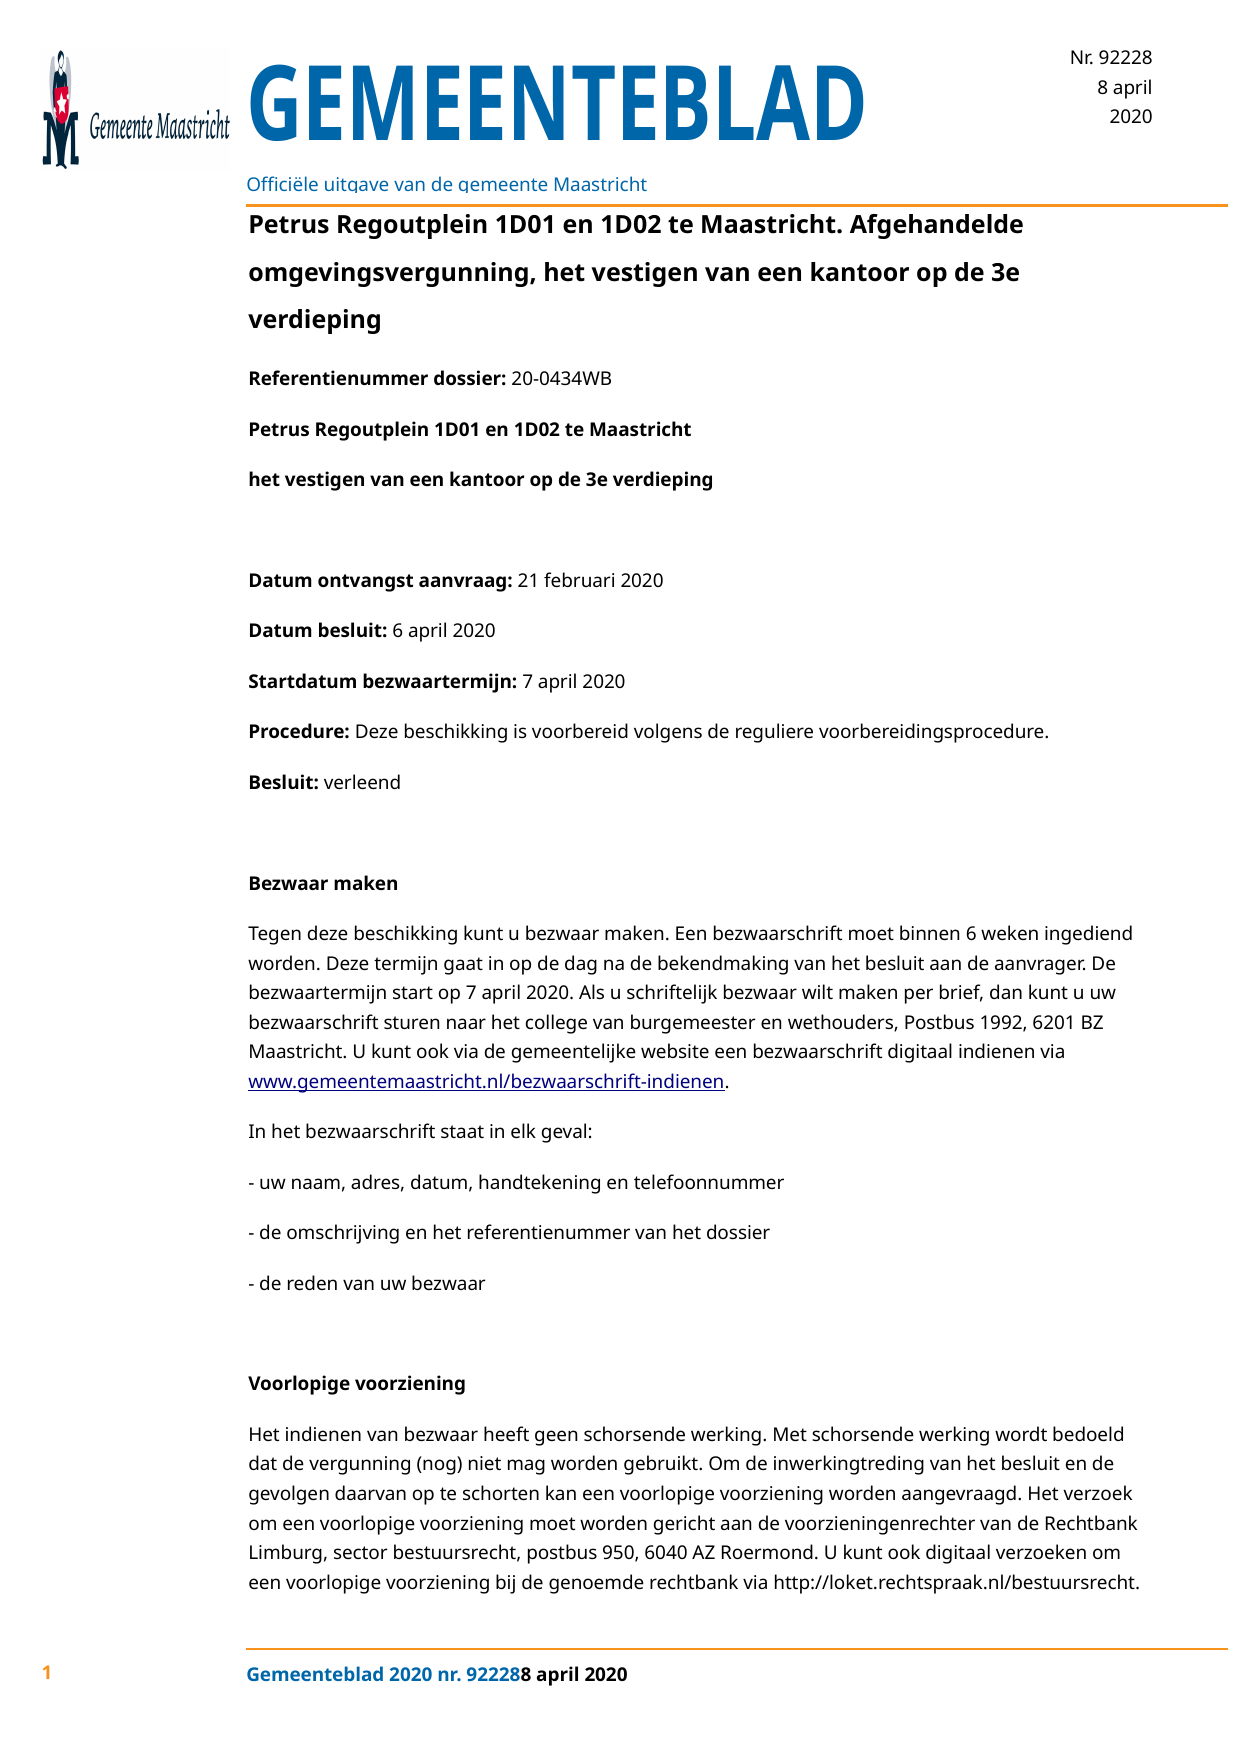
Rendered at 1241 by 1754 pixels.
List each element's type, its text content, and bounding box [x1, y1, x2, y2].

text Bezwaar maken [248, 870, 1152, 895]
text - uw naam, adres, datum, handtekening en telefoonnummer [248, 1169, 1152, 1194]
picture [41, 47, 231, 172]
text Het indienen van bezwaar heeft geen schorsende werking. Met schorsende werking wordt bedoeld dat de vergunning (nog) niet mag worden gebruikt. Om de inwerkingtreding van het besluit en de gevolgen daarvan op te schorten kan een voorlopige voorziening worden aangevraagd. Het verzoek om een voorlopige voorziening moet worden gericht aan de voorzieningenrechter van de Rechtbank Limburg, sector bestuursrecht, postbus 950, 6040 AZ Roermond. U kunt ook digitaal verzoeken om een voorlopige voorziening bij de genoemde rechtbank via http://loket.rechtspraak.nl/bestuursrecht. [248, 1421, 1152, 1594]
text - de reden van uw bezwaar [248, 1270, 1152, 1295]
text Voorlopige voorziening [248, 1371, 1152, 1396]
text Petrus Regoutplein 1D01 en 1D02 te Maastricht. Afgehandelde omgevingsvergunning, het vestigen van een kantoor op de 3e verdieping [248, 207, 1152, 336]
text het vestigen van een kantoor op de 3e verdieping [248, 466, 1152, 492]
text Tegen deze beschikking kunt u bezwaar maken. Een bezwaarschrift moet binnen 6 weken ingediend worden. Deze termijn gaat in op de dag na de bekendmaking van het besluit aan de aanvrager. De bezwaartermijn start op 7 april 2020. Als u schriftelijk bezwaar wilt maken per brief, dan kunt u uw bezwaarschrift sturen naar het college van burgemeester en wethouders, Postbus 1992, 6201 BZ Maastricht. U kunt ook via de gemeentelijke website een bezwaarschrift digitaal indienen via www.gemeentemaastricht.nl/bezwaarschrift-indienen. [248, 920, 1152, 1094]
text In het bezwaarschrift staat in elk geval: [248, 1118, 1152, 1144]
text Referentienummer dossier: 20-0434WB [248, 366, 1152, 391]
text Datum besluit: 6 april 2020 [248, 618, 1152, 643]
text Datum ontvangst aanvraag: 21 februari 2020 [248, 567, 1152, 593]
text Startdatum bezwaartermijn: 7 april 2020 [248, 668, 1152, 694]
text - de omschrijving en het referentienummer van het dossier [248, 1219, 1152, 1245]
text Procedure: Deze beschikking is voorbereid volgens de reguliere voorbereidingsprocedure. [248, 718, 1152, 744]
text Petrus Regoutplein 1D01 en 1D02 te Maastricht [248, 416, 1152, 442]
text Besluit: verleend [248, 769, 1152, 794]
